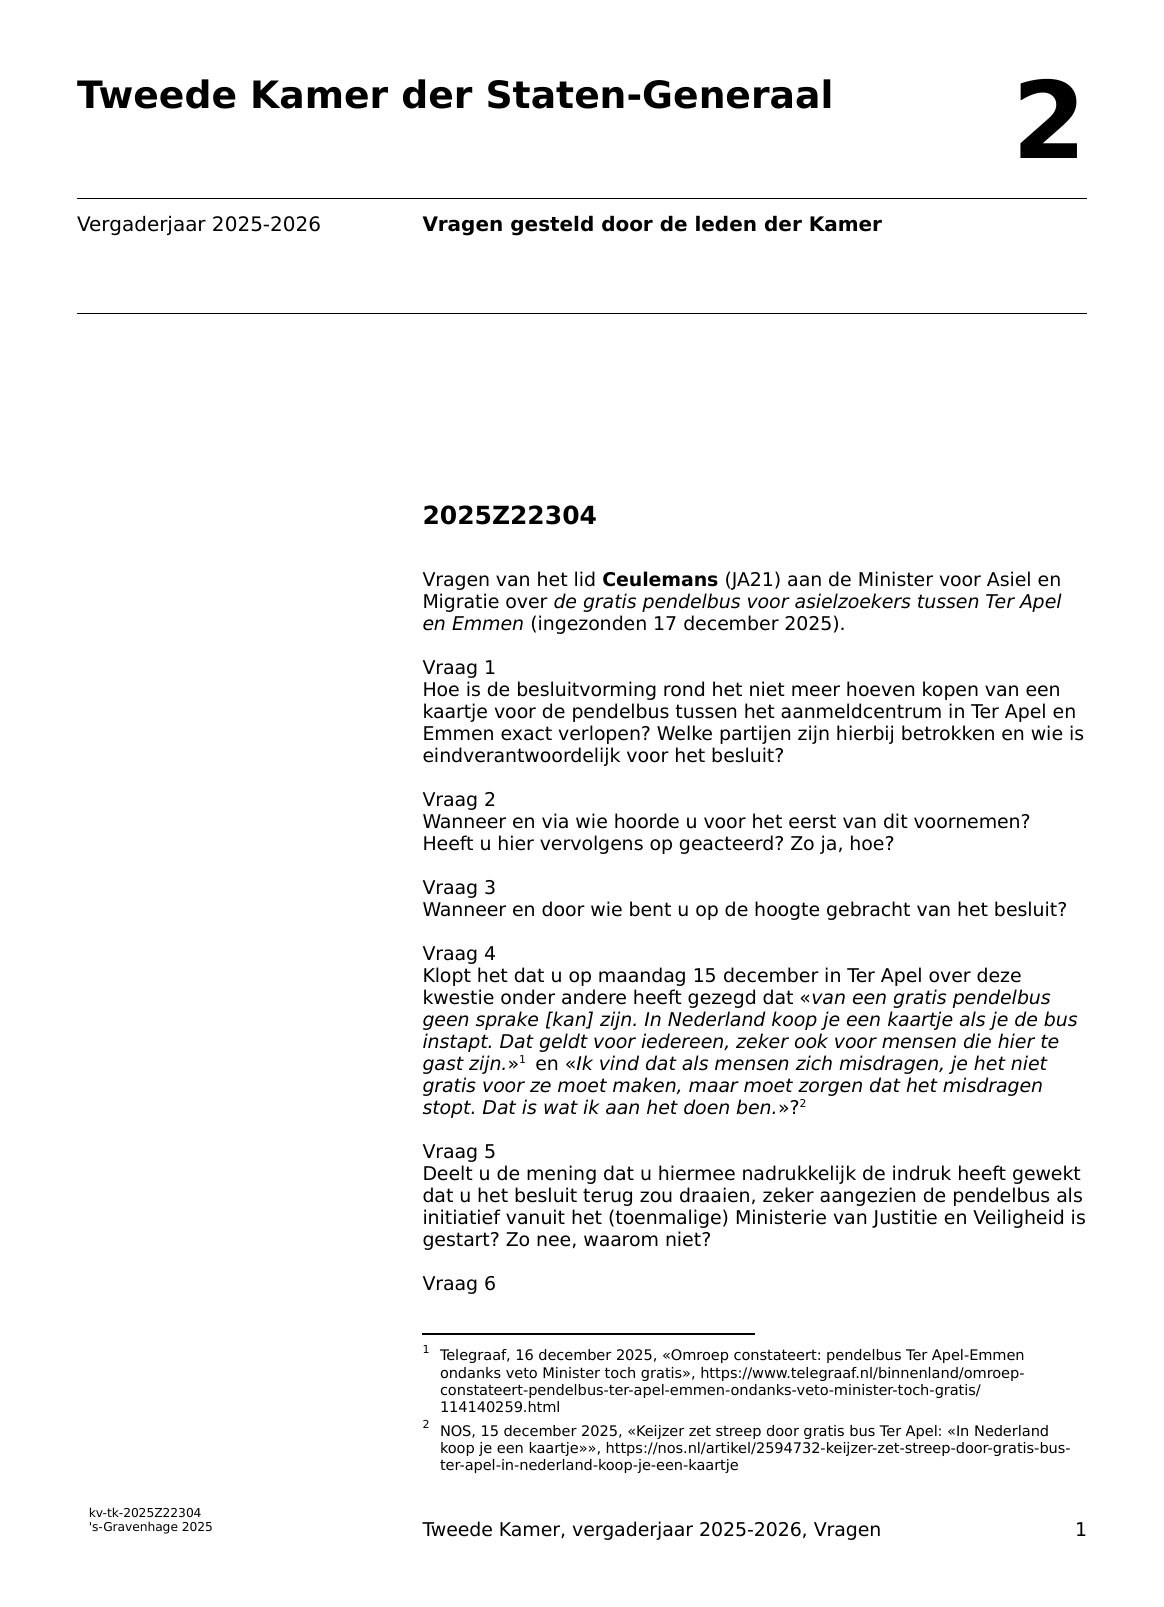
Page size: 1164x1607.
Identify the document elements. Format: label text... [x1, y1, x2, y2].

text Wanneer en via wie hoorde u voor het eerst van dit voornemen? Heeft u hier vervolgens op geacteerd? Zo ja, hoe? [422, 811, 1087, 855]
text Deelt u de mening dat u hiermee nadrukkelijk de indruk heeft gewekt dat u het besluit terug zou draaien, zeker aangezien de pendelbus als initiatief vanuit het (toenmalige) Ministerie van Justitie en Veiligheid is gestart? Zo nee, waarom niet? [422, 1163, 1087, 1251]
table_header Tweede Kamer der Staten-Generaal [77, 59, 886, 198]
text 2025Z22304 [422, 501, 1087, 531]
text Telegraaf, 16 december 2025, «Omroep constateert: pendelbus Ter Apel-Emmen ondanks veto Minister toch gratis», https://www.telegraaf.nl/binnenland/omroep-constateert-pendelbus-ter-apel-emmen-ondanks-veto-minister-toch-gratis/114140259.html [422, 1343, 1087, 1416]
text kv-tk-2025Z22304 [88, 1506, 323, 1520]
text Vraag 3 [422, 877, 1087, 899]
text Wanneer en door wie bent u op de hoogte gebracht van het besluit? [422, 899, 1087, 921]
text NOS, 15 december 2025, «Keijzer zet streep door gratis bus Ter Apel: «In Nederland koop je een kaartje»», https://nos.nl/artikel/2594732-keijzer-zet-streep-door-gratis-bus-ter-apel-in-nederland-koop-je-een-kaartje [422, 1418, 1087, 1474]
text Vragen van het lid Ceulemans (JA21) aan de Minister voor Asiel en Migratie over de gratis pendelbus voor asielzoekers tussen Ter Apel en Emmen (ingezonden 17 december 2025). [422, 569, 1087, 635]
text Vraag 1 [422, 657, 1087, 679]
text Vraag 5 [422, 1141, 1087, 1163]
text Vraag 6 [422, 1273, 1087, 1295]
text 's-Gravenhage 2025 [88, 1520, 323, 1534]
text Hoe is de besluitvorming rond het niet meer hoeven kopen van een kaartje voor de pendelbus tussen het aanmeldcentrum in Ter Apel en Emmen exact verlopen? Welke partijen zijn hierbij betrokken en wie is eindverantwoordelijk voor het besluit? [422, 679, 1087, 767]
table_cell Vragen gesteld door de leden der Kamer [422, 199, 1087, 313]
table_cell Vergaderjaar 2025-2026 [77, 199, 422, 313]
text Klopt het dat u op maandag 15 december in Ter Apel over deze kwestie onder andere heeft gezegd dat «van een gratis pendelbus geen sprake [kan] zijn. In Nederland koop je een kaartje als je de bus instapt. Dat geldt voor iedereen, zeker ook voor mensen die hier te gast zijn.» en «Ik vind dat als mensen zich misdragen, je het niet gratis voor ze moet maken, maar moet zorgen dat het misdragen stopt. Dat is wat ik aan het doen ben.»? [422, 965, 1087, 1119]
text Vraag 4 [422, 943, 1087, 965]
text Vraag 2 [422, 789, 1087, 811]
table_header 2 [886, 59, 1087, 198]
